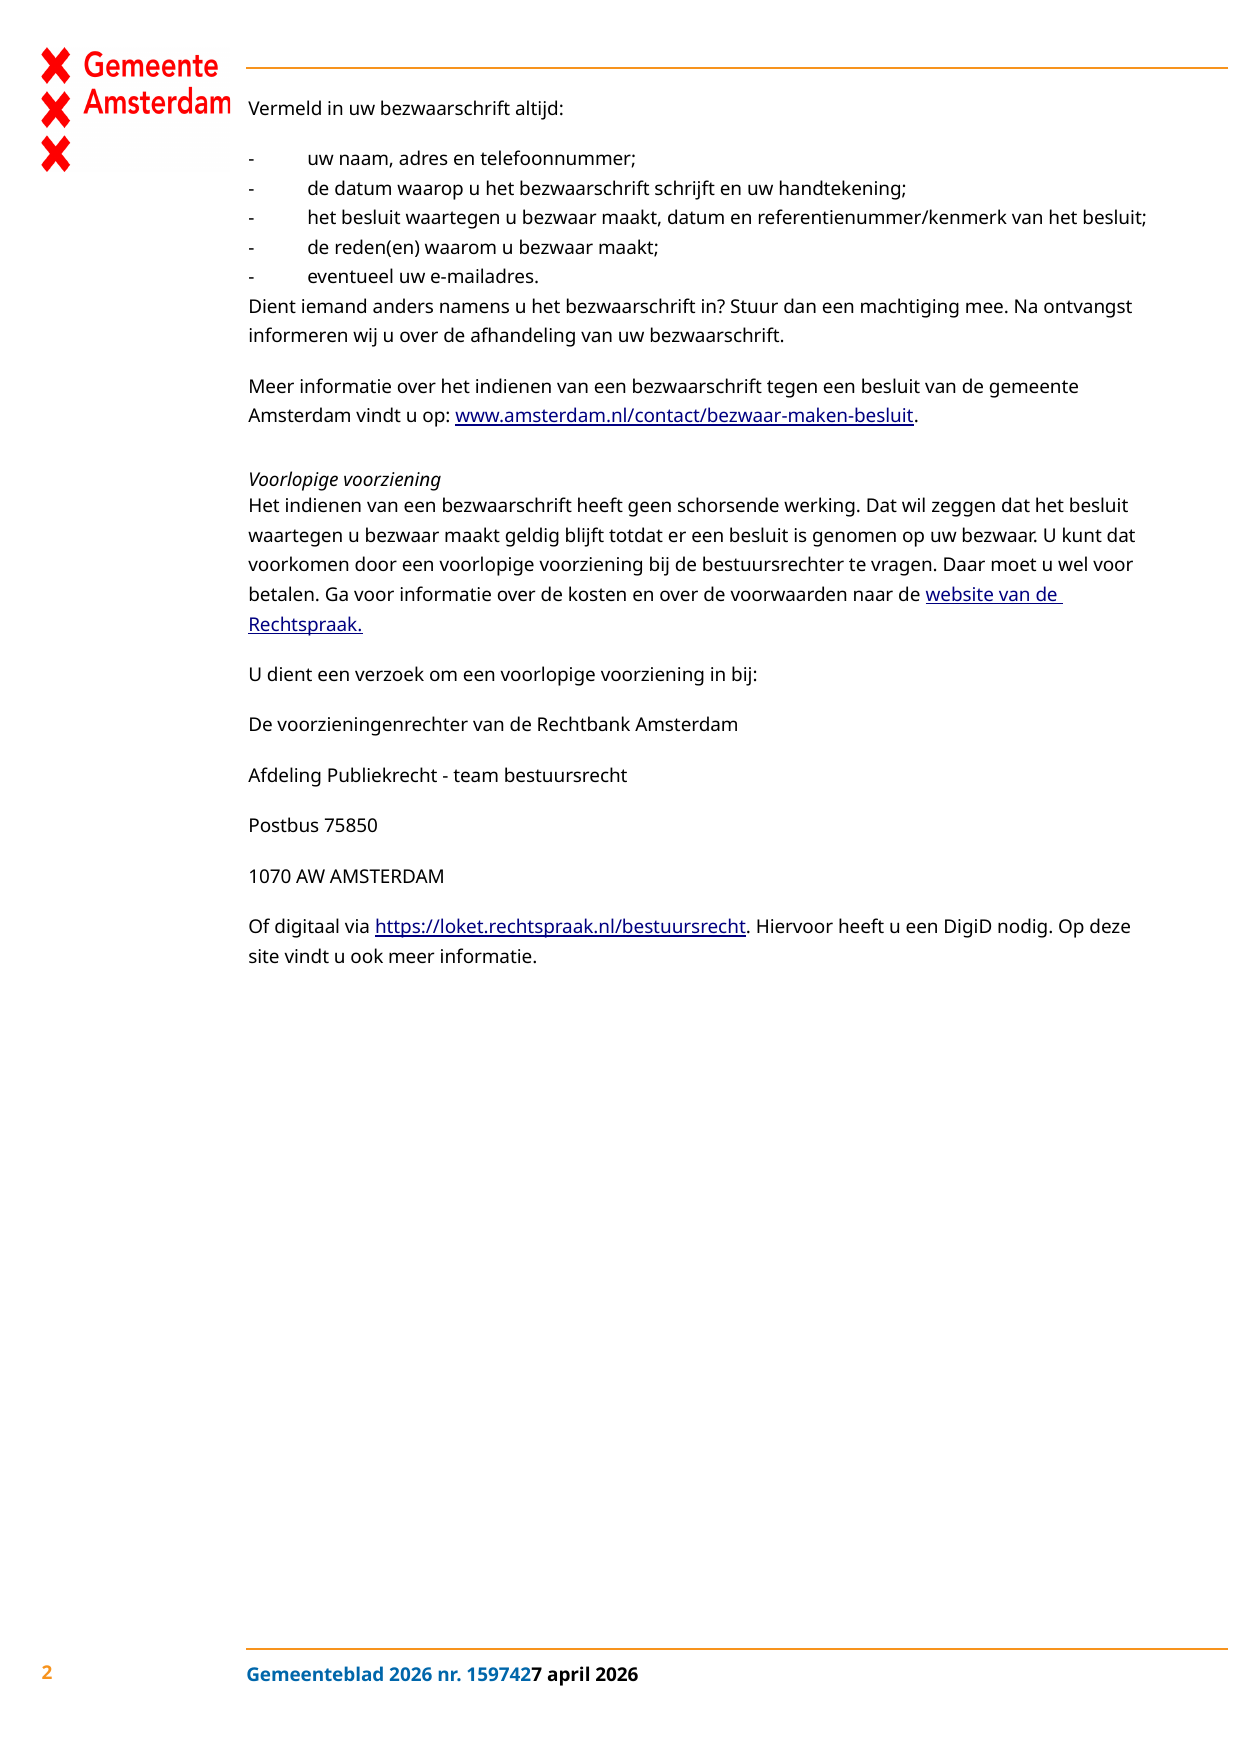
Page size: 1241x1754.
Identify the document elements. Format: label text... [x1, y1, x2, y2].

text Of digitaal via https://loket.rechtspraak.nl/bestuursrecht. Hiervoor heeft u een DigiD nodig. Op deze site vindt u ook meer informatie. [248, 913, 1152, 968]
text U dient een verzoek om een voorlopige voorziening in bij: [248, 661, 1152, 687]
text Dient iemand anders namens u het bezwaarschrift in? Stuur dan een machtiging mee. Na ontvangst informeren wij u over de afhandeling van uw bezwaarschrift. [248, 293, 1152, 348]
text Afdeling Publiekrecht - team bestuursrecht [248, 762, 1152, 788]
picture [41, 47, 231, 172]
text De voorzieningenrechter van de Rechtbank Amsterdam [248, 712, 1152, 737]
list de datum waarop u het bezwaarschrift schrijft en uw handtekening; [248, 175, 1152, 201]
text Het indienen van een bezwaarschrift heeft geen schorsende werking. Dat wil zeggen dat het besluit waartegen u bezwaar maakt geldig blijft totdat er een besluit is genomen op uw bezwaar. U kunt dat voorkomen door een voorlopige voorziening bij de bestuursrechter te vragen. Daar moet u wel voor betalen. Ga voor informatie over de kosten en over de voorwaarden naar de website van de Rechtspraak. [248, 492, 1152, 636]
list uw naam, adres en telefoonnummer; [248, 145, 1152, 171]
list eventueel uw e-mailadres. [248, 263, 1152, 289]
text 1070 AW AMSTERDAM [248, 863, 1152, 888]
list de reden(en) waarom u bezwaar maakt; [248, 234, 1152, 260]
text Meer informatie over het indienen van een bezwaarschrift tegen een besluit van de gemeente Amsterdam vindt u op: www.amsterdam.nl/contact/bezwaar-maken-besluit. [248, 373, 1152, 428]
text Postbus 75850 [248, 812, 1152, 838]
text Voorlopige voorziening [248, 467, 1152, 492]
text Vermeld in uw bezwaarschrift altijd: [248, 95, 1152, 121]
list het besluit waartegen u bezwaar maakt, datum en referentienummer/kenmerk van het besluit; [248, 204, 1152, 230]
